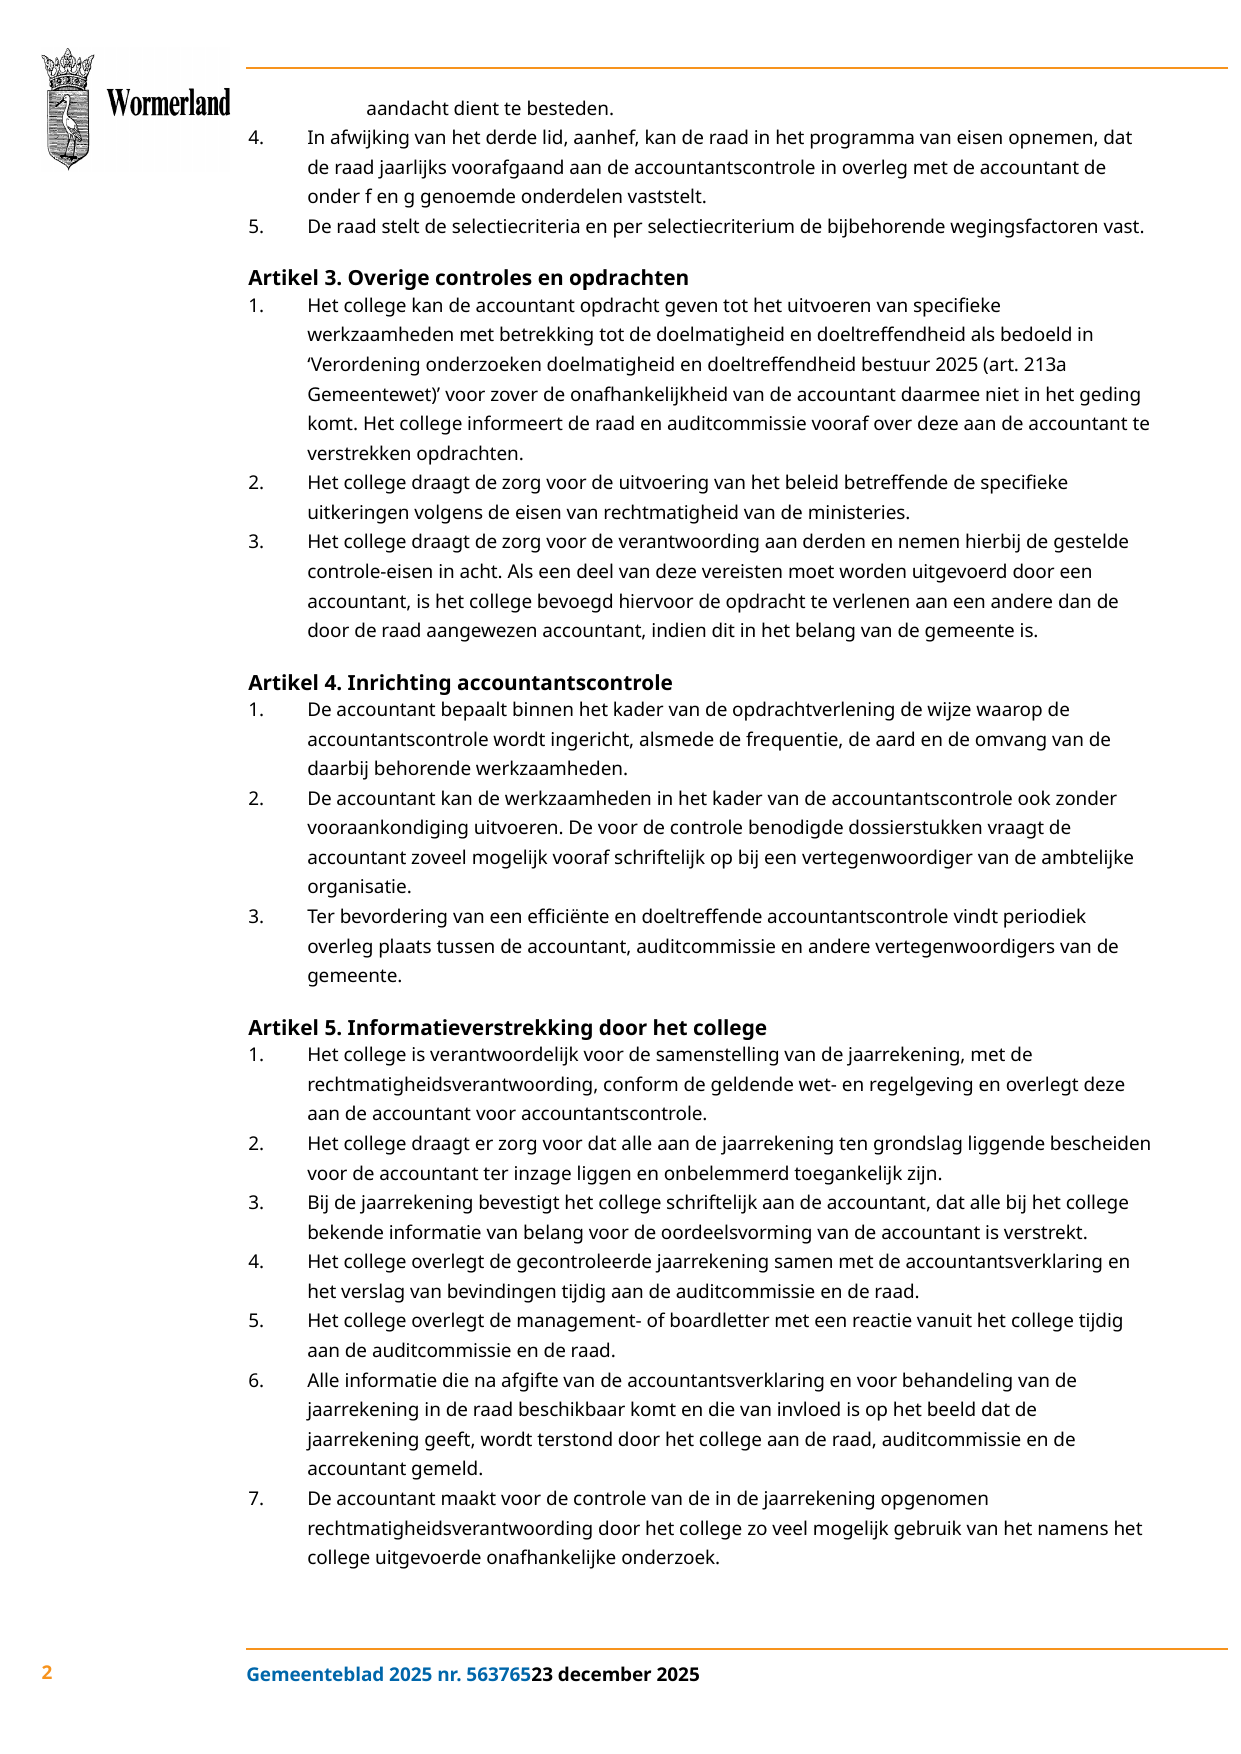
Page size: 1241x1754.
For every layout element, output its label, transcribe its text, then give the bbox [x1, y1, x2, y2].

list In afwijking van het derde lid, aanhef, kan de raad in het programma van eisen opnemen, dat de raad jaarlijks voorafgaand aan de accountantscontrole in overleg met de accountant de onder f en g genoemde onderdelen vaststelt. [248, 124, 1152, 209]
text Artikel 3. Overige controles en opdrachten [248, 263, 1152, 292]
list Het college draagt er zorg voor dat alle aan de jaarrekening ten grondslag liggende bescheiden voor de accountant ter inzage liggen en onbelemmerd toegankelijk zijn. [248, 1130, 1152, 1185]
list Ter bevordering van een efficiënte en doeltreffende accountantscontrole vindt periodiek overleg plaats tussen de accountant, auditcommissie en andere vertegenwoordigers van de gemeente. [248, 903, 1152, 988]
text Artikel 5. Informatieverstrekking door het college [248, 1013, 1152, 1041]
list De accountant bepaalt binnen het kader van de opdrachtverlening de wijze waarop de accountantscontrole wordt ingericht, alsmede de frequentie, de aard en de omvang van de daarbij behorende werkzaamheden. [248, 696, 1152, 781]
list De accountant maakt voor de controle van de in de jaarrekening opgenomen rechtmatigheidsverantwoording door het college zo veel mogelijk gebruik van het namens het college uitgevoerde onafhankelijke onderzoek. [248, 1485, 1152, 1570]
list Alle informatie die na afgifte van de accountantsverklaring en voor behandeling van de jaarrekening in de raad beschikbaar komt en die van invloed is op het beeld dat de jaarrekening geeft, wordt terstond door het college aan de raad, auditcommissie en de accountant gemeld. [248, 1367, 1152, 1481]
list aandacht dient te besteden. [307, 95, 1152, 121]
list Het college overlegt de management- of boardletter met een reactie vanuit het college tijdig aan de auditcommissie en de raad. [248, 1308, 1152, 1363]
list Bij de jaarrekening bevestigt het college schriftelijk aan de accountant, dat alle bij het college bekende informatie van belang voor de oordeelsvorming van de accountant is verstrekt. [248, 1189, 1152, 1244]
list De raad stelt de selectiecriteria en per selectiecriterium de bijbehorende wegingsfactoren vast. [248, 213, 1152, 239]
list Het college draagt de zorg voor de verantwoording aan derden en nemen hierbij de gestelde controle-eisen in acht. Als een deel van deze vereisten moet worden uitgevoerd door een accountant, is het college bevoegd hiervoor de opdracht te verlenen aan een andere dan de door de raad aangewezen accountant, indien dit in het belang van de gemeente is. [248, 529, 1152, 643]
list Het college is verantwoordelijk voor de samenstelling van de jaarrekening, met de rechtmatigheidsverantwoording, conform de geldende wet- en regelgeving en overlegt deze aan de accountant voor accountantscontrole. [248, 1041, 1152, 1126]
list De accountant kan de werkzaamheden in het kader van de accountantscontrole ook zonder vooraankondiging uitvoeren. De voor de controle benodigde dossierstukken vraagt de accountant zoveel mogelijk vooraf schriftelijk op bij een vertegenwoordiger van de ambtelijke organisatie. [248, 785, 1152, 899]
list Het college kan de accountant opdracht geven tot het uitvoeren van specifieke werkzaamheden met betrekking tot de doelmatigheid en doeltreffendheid als bedoeld in ‘Verordening onderzoeken doelmatigheid en doeltreffendheid bestuur 2025 (art. 213a Gemeentewet)’ voor zover de onafhankelijkheid van de accountant daarmee niet in het geding komt. Het college informeert de raad en auditcommissie vooraf over deze aan de accountant te verstrekken opdrachten. [248, 292, 1152, 466]
picture [41, 47, 231, 172]
text Artikel 4. Inrichting accountantscontrole [248, 668, 1152, 696]
list Het college draagt de zorg voor de uitvoering van het beleid betreffende de specifieke uitkeringen volgens de eisen van rechtmatigheid van de ministeries. [248, 469, 1152, 525]
list Het college overlegt de gecontroleerde jaarrekening samen met de accountantsverklaring en het verslag van bevindingen tijdig aan de auditcommissie en de raad. [248, 1248, 1152, 1304]
